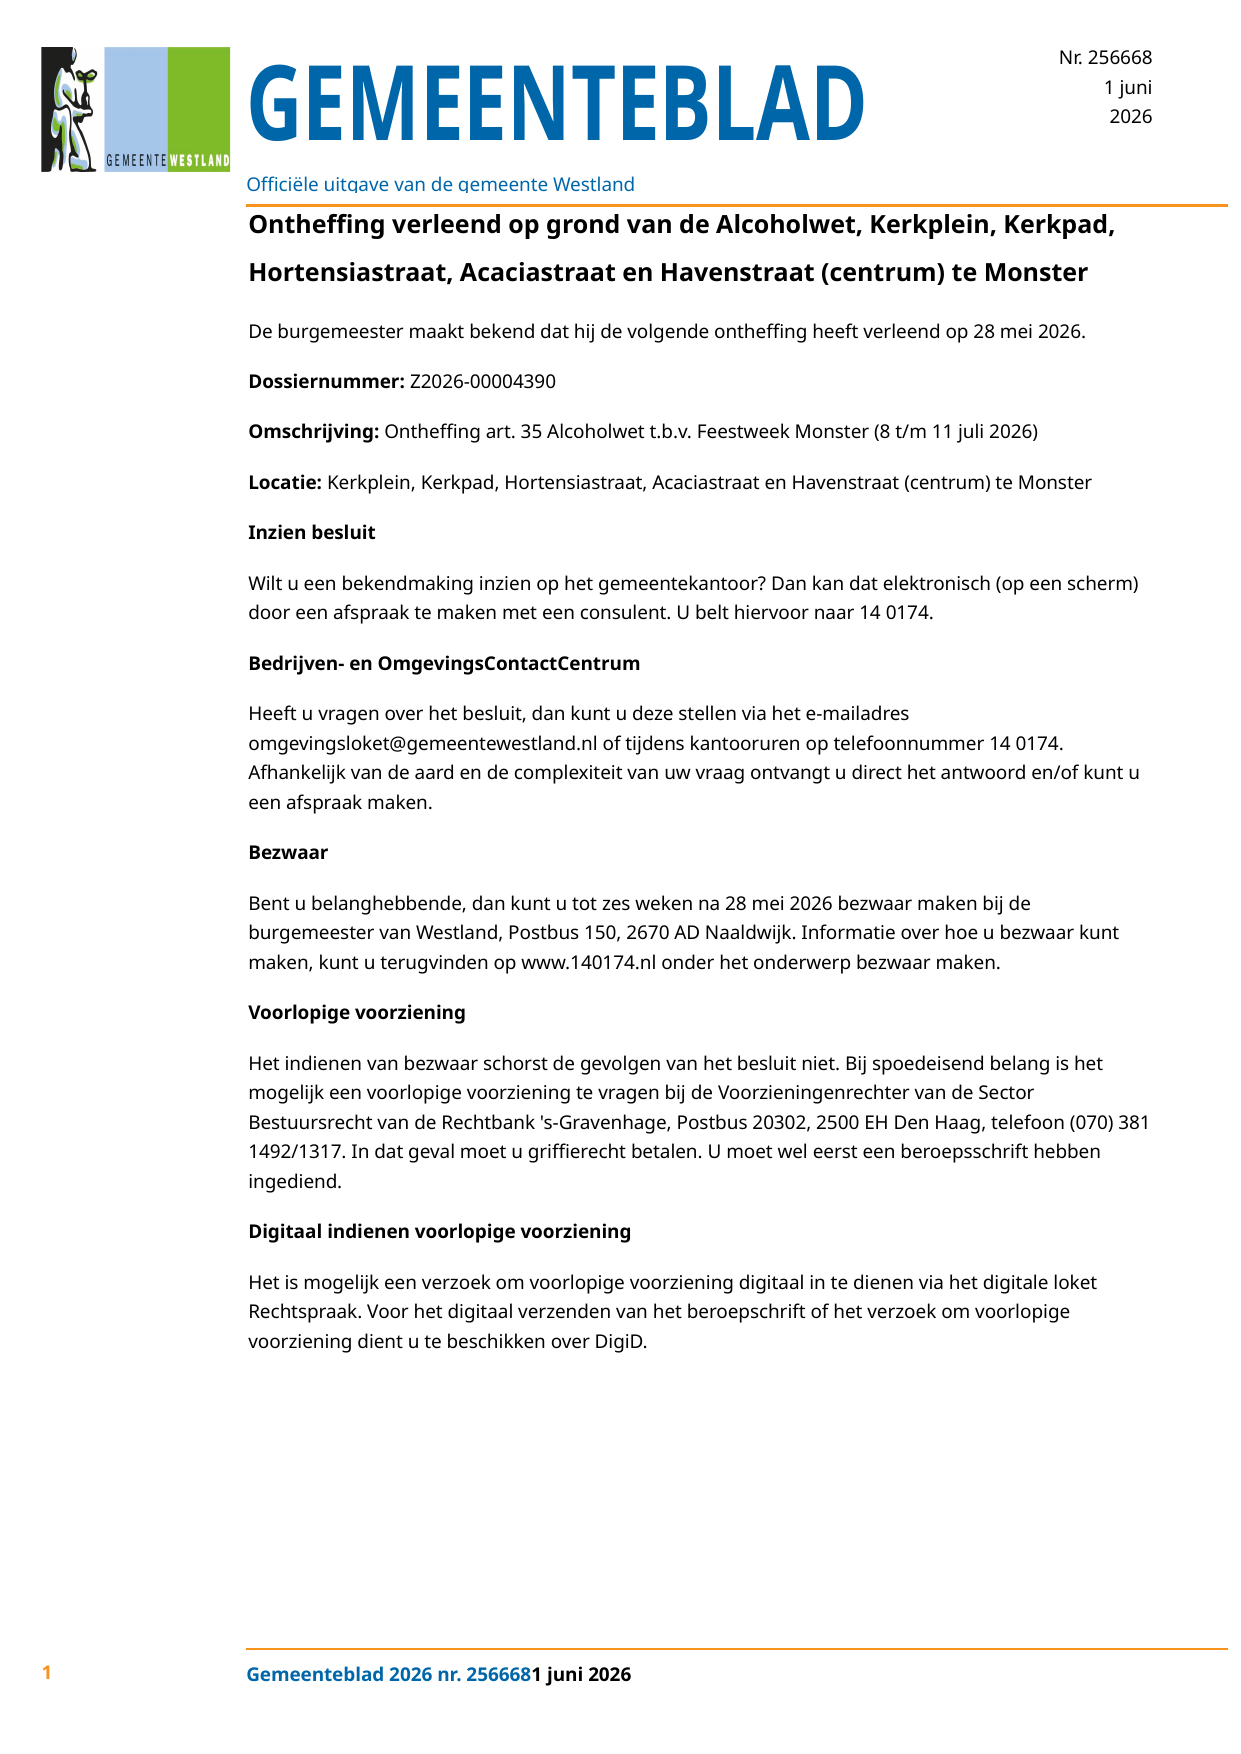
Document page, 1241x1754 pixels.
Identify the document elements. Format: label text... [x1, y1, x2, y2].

text Digitaal indienen voorlopige voorziening [248, 1219, 1152, 1244]
text De burgemeester maakt bekend dat hij de volgende ontheffing heeft verleend op 28 mei 2026. [248, 318, 1152, 344]
text Bedrijven- en OmgevingsContactCentrum [248, 650, 1152, 676]
text Locatie: Kerkplein, Kerkpad, Hortensiastraat, Acaciastraat en Havenstraat (centrum) te Monster [248, 469, 1152, 495]
text Ontheffing verleend op grond van de Alcoholwet, Kerkplein, Kerkpad, Hortensiastraat, Acaciastraat en Havenstraat (centrum) te Monster [248, 207, 1152, 288]
text Voorlopige voorziening [248, 999, 1152, 1025]
text Het indienen van bezwaar schorst de gevolgen van het besluit niet. Bij spoedeisend belang is het mogelijk een voorlopige voorziening te vragen bij de Voorzieningenrechter van de Sector Bestuursrecht van de Rechtbank 's-Gravenhage, Postbus 20302, 2500 EH Den Haag, telefoon (070) 381 1492/1317. In dat geval moet u griffierecht betalen. U moet wel eerst een beroepsschrift hebben ingediend. [248, 1050, 1152, 1194]
text Wilt u een bekendmaking inzien op het gemeentekantoor? Dan kan dat elektronisch (op een scherm) door een afspraak te maken met een consulent. U belt hiervoor naar 14 0174. [248, 570, 1152, 625]
text Dossiernummer: Z2026-00004390 [248, 368, 1152, 394]
text Inzien besluit [248, 519, 1152, 545]
text Heeft u vragen over het besluit, dan kunt u deze stellen via het e-mailadres omgevingsloket@gemeentewestland.nl of tijdens kantooruren op telefoonnummer 14 0174. Afhankelijk van de aard en de complexiteit van uw vraag ontvangt u direct het antwoord en/of kunt u een afspraak maken. [248, 700, 1152, 815]
text Bezwaar [248, 839, 1152, 865]
text Het is mogelijk een verzoek om voorlopige voorziening digitaal in te dienen via het digitale loket Rechtspraak. Voor het digitaal verzenden van het beroepschrift of het verzoek om voorlopige voorziening dient u te beschikken over DigiD. [248, 1269, 1152, 1354]
text Bent u belanghebbende, dan kunt u tot zes weken na 28 mei 2026 bezwaar maken bij de burgemeester van Westland, Postbus 150, 2670 AD Naaldwijk. Informatie over hoe u bezwaar kunt maken, kunt u terugvinden op www.140174.nl onder het onderwerp bezwaar maken. [248, 890, 1152, 975]
text Omschrijving: Ontheffing art. 35 Alcoholwet t.b.v. Feestweek Monster (8 t/m 11 juli 2026) [248, 419, 1152, 444]
picture [41, 47, 231, 172]
